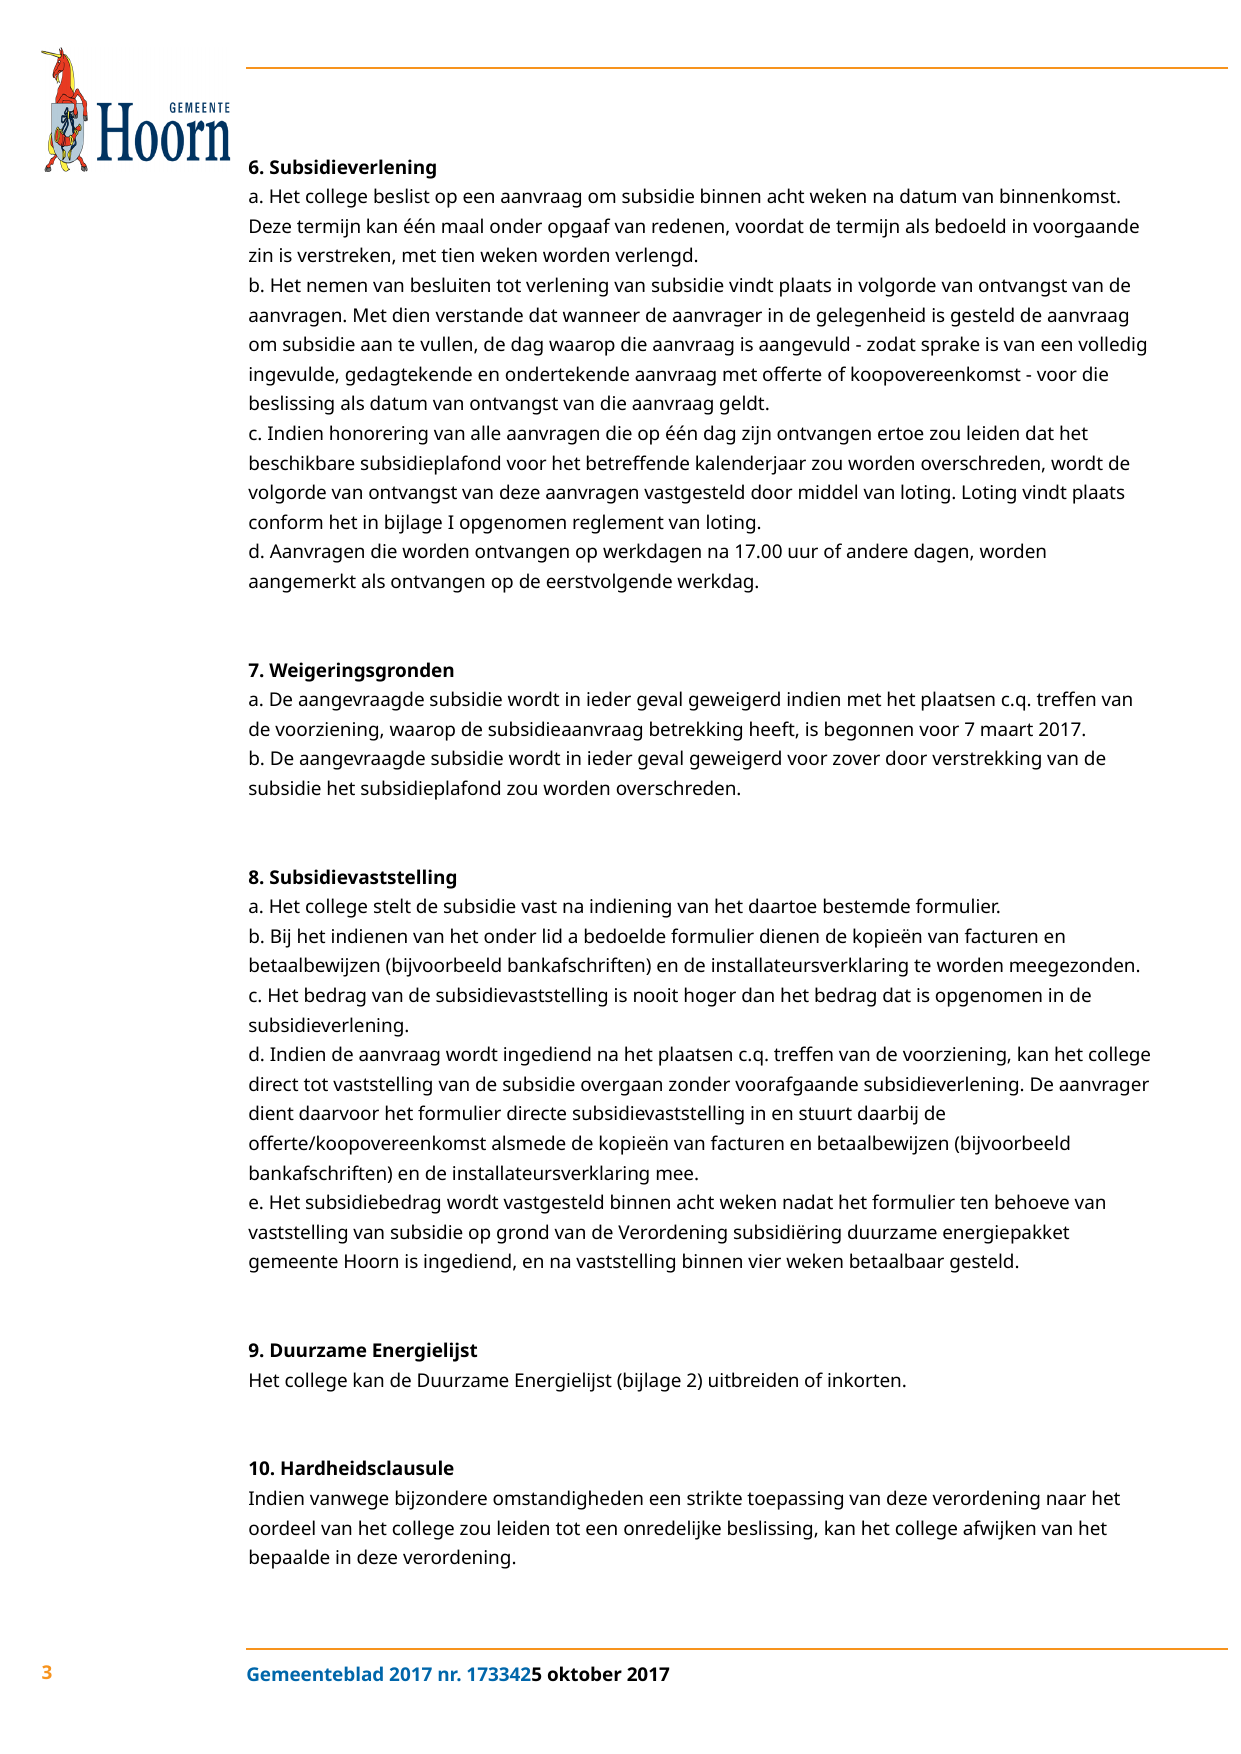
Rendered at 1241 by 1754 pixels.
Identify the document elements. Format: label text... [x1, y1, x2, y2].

text d. Indien de aanvraag wordt ingediend na het plaatsen c.q. treffen van de voorziening, kan het college direct tot vaststelling van de subsidie overgaan zonder voorafgaande subsidieverlening. De aanvrager dient daarvoor het formulier directe subsidievaststelling in en stuurt daarbij de offerte/koopovereenkomst alsmede de kopieën van facturen en betaalbewijzen (bijvoorbeeld bankafschriften) en de installateursverklaring mee. [248, 1041, 1152, 1186]
text b. Bij het indienen van het onder lid a bedoelde formulier dienen de kopieën van facturen en betaalbewijzen (bijvoorbeeld bankafschriften) en de installateursverklaring te worden meegezonden. [248, 923, 1152, 978]
text a. Het college beslist op een aanvraag om subsidie binnen acht weken na datum van binnenkomst. Deze termijn kan één maal onder opgaaf van redenen, voordat de termijn als bedoeld in voorgaande zin is verstreken, met tien weken worden verlengd. [248, 183, 1152, 268]
text b. De aangevraagde subsidie wordt in ieder geval geweigerd voor zover door verstrekking van de subsidie het subsidieplafond zou worden overschreden. [248, 746, 1152, 801]
text 6. Subsidieverlening [248, 154, 1152, 180]
text 9. Duurzame Energielijst [248, 1337, 1152, 1363]
text d. Aanvragen die worden ontvangen op werkdagen na 17.00 uur of andere dagen, worden aangemerkt als ontvangen op de eerstvolgende werkdag. [248, 538, 1152, 594]
text Het college kan de Duurzame Energielijst (bijlage 2) uitbreiden of inkorten. [248, 1367, 1152, 1393]
text e. Het subsidiebedrag wordt vastgesteld binnen acht weken nadat het formulier ten behoeve van vaststelling van subsidie op grond van de Verordening subsidiëring duurzame energiepakket gemeente Hoorn is ingediend, en na vaststelling binnen vier weken betaalbaar gesteld. [248, 1189, 1152, 1274]
text b. Het nemen van besluiten tot verlening van subsidie vindt plaats in volgorde van ontvangst van de aanvragen. Met dien verstande dat wanneer de aanvrager in de gelegenheid is gesteld de aanvraag om subsidie aan te vullen, de dag waarop die aanvraag is aangevuld - zodat sprake is van een volledig ingevulde, gedagtekende en ondertekende aanvraag met offerte of koopovereenkomst - voor die beslissing als datum van ontvangst van die aanvraag geldt. [248, 272, 1152, 416]
text 7. Weigeringsgronden [248, 657, 1152, 683]
text Indien vanwege bijzondere omstandigheden een strikte toepassing van deze verordening naar het oordeel van het college zou leiden tot een onredelijke beslissing, kan het college afwijken van het bepaalde in deze verordening. [248, 1485, 1152, 1570]
picture [41, 47, 231, 172]
text a. Het college stelt de subsidie vast na indiening van het daartoe bestemde formulier. [248, 893, 1152, 919]
text 8. Subsidievaststelling [248, 864, 1152, 890]
text 10. Hardheidsclausule [248, 1456, 1152, 1481]
text a. De aangevraagde subsidie wordt in ieder geval geweigerd indien met het plaatsen c.q. treffen van de voorziening, waarop de subsidieaanvraag betrekking heeft, is begonnen voor 7 maart 2017. [248, 686, 1152, 742]
text c. Indien honorering van alle aanvragen die op één dag zijn ontvangen ertoe zou leiden dat het beschikbare subsidieplafond voor het betreffende kalenderjaar zou worden overschreden, wordt de volgorde van ontvangst van deze aanvragen vastgesteld door middel van loting. Loting vindt plaats conform het in bijlage I opgenomen reglement van loting. [248, 420, 1152, 535]
text c. Het bedrag van de subsidievaststelling is nooit hoger dan het bedrag dat is opgenomen in de subsidieverlening. [248, 982, 1152, 1038]
